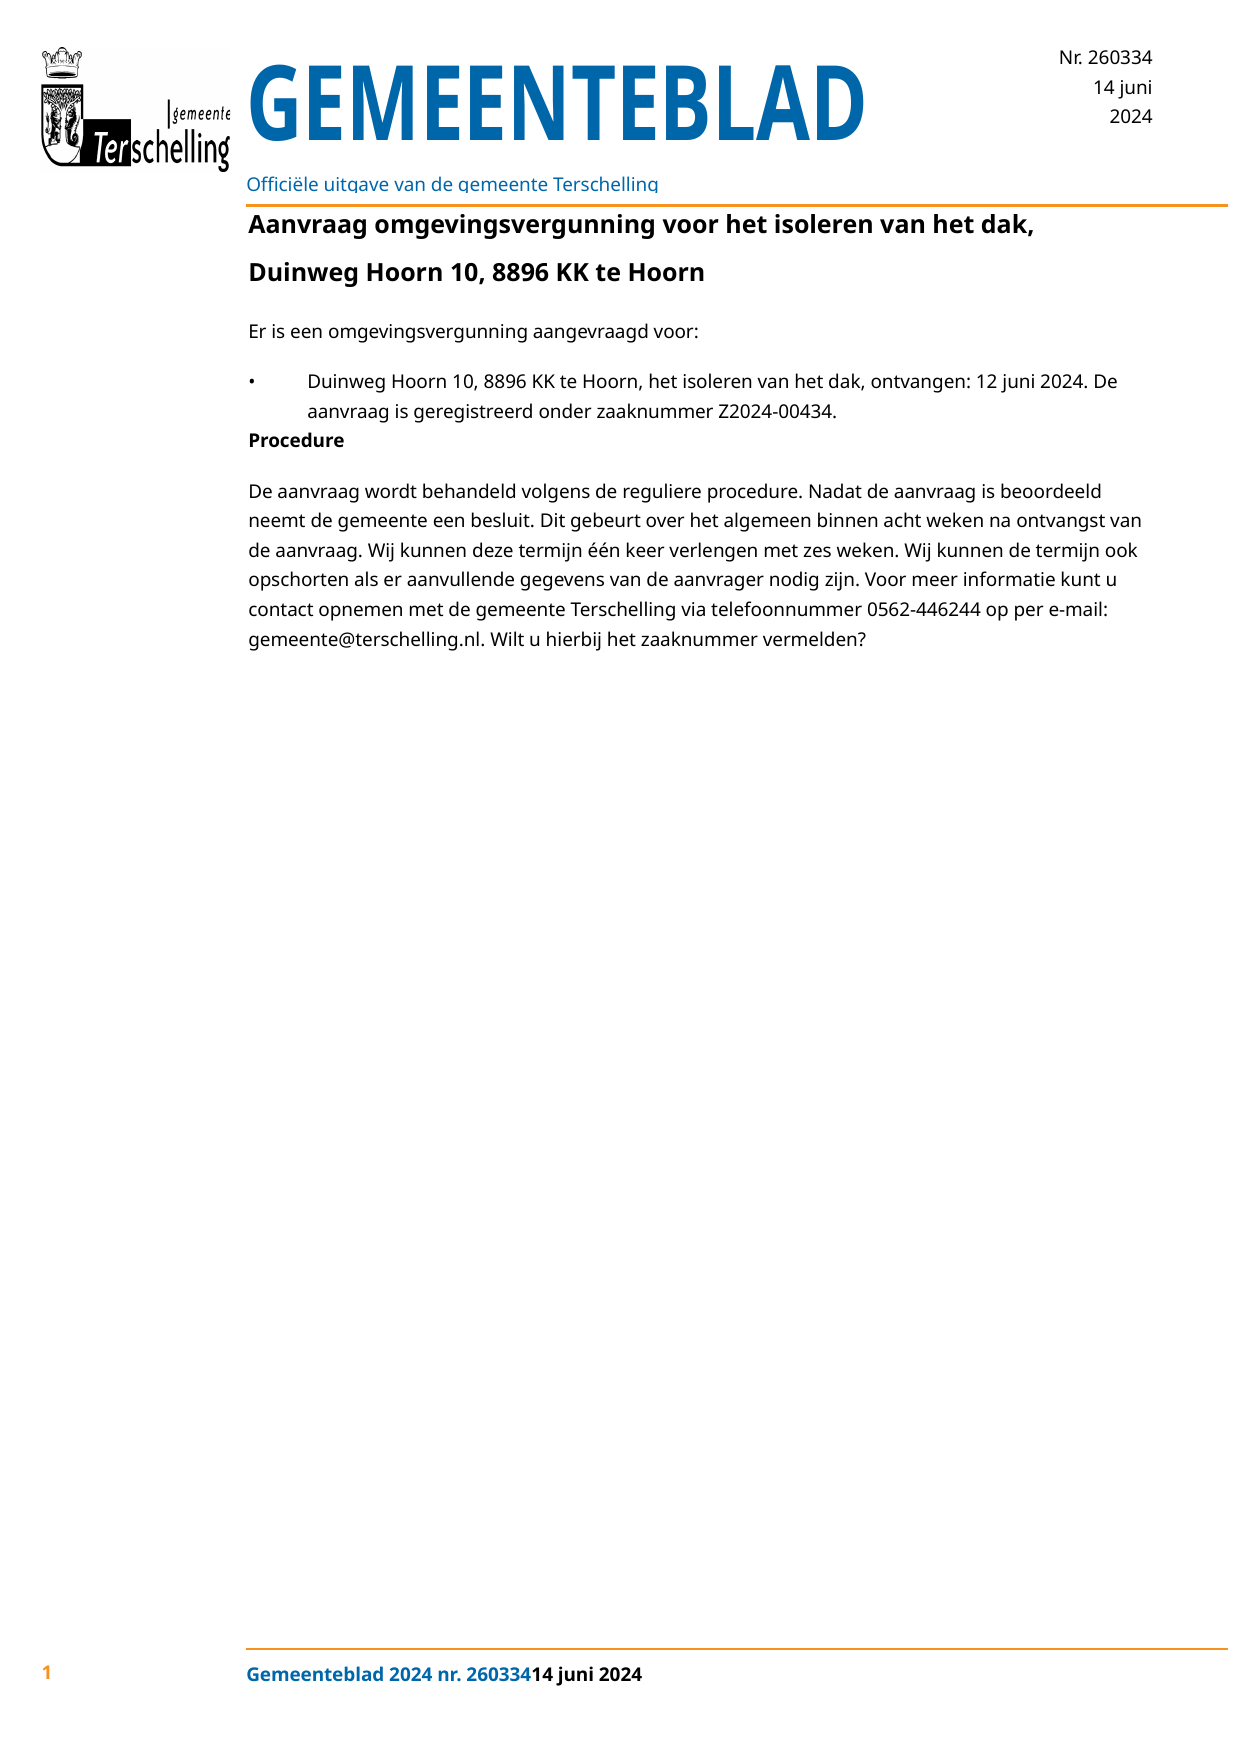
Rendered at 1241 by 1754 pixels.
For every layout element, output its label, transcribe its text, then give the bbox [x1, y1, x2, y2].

text De aanvraag wordt behandeld volgens de reguliere procedure. Nadat de aanvraag is beoordeeld neemt de gemeente een besluit. Dit gebeurt over het algemeen binnen acht weken na ontvangst van de aanvraag. Wij kunnen deze termijn één keer verlengen met zes weken. Wij kunnen de termijn ook opschorten als er aanvullende gegevens van de aanvrager nodig zijn. Voor meer informatie kunt u contact opnemen met de gemeente Terschelling via telefoonnummer 0562-446244 op per e-mail: gemeente@terschelling.nl. Wilt u hierbij het zaaknummer vermelden? [248, 478, 1152, 652]
list Duinweg Hoorn 10, 8896 KK te Hoorn, het isoleren van het dak, ontvangen: 12 juni 2024. De aanvraag is geregistreerd onder zaaknummer Z2024-00434. [248, 368, 1152, 424]
picture [41, 47, 231, 172]
text Procedure [248, 427, 1152, 453]
text Er is een omgevingsvergunning aangevraagd voor: [248, 318, 1152, 344]
text Aanvraag omgevingsvergunning voor het isoleren van het dak, Duinweg Hoorn 10, 8896 KK te Hoorn [248, 207, 1152, 288]
